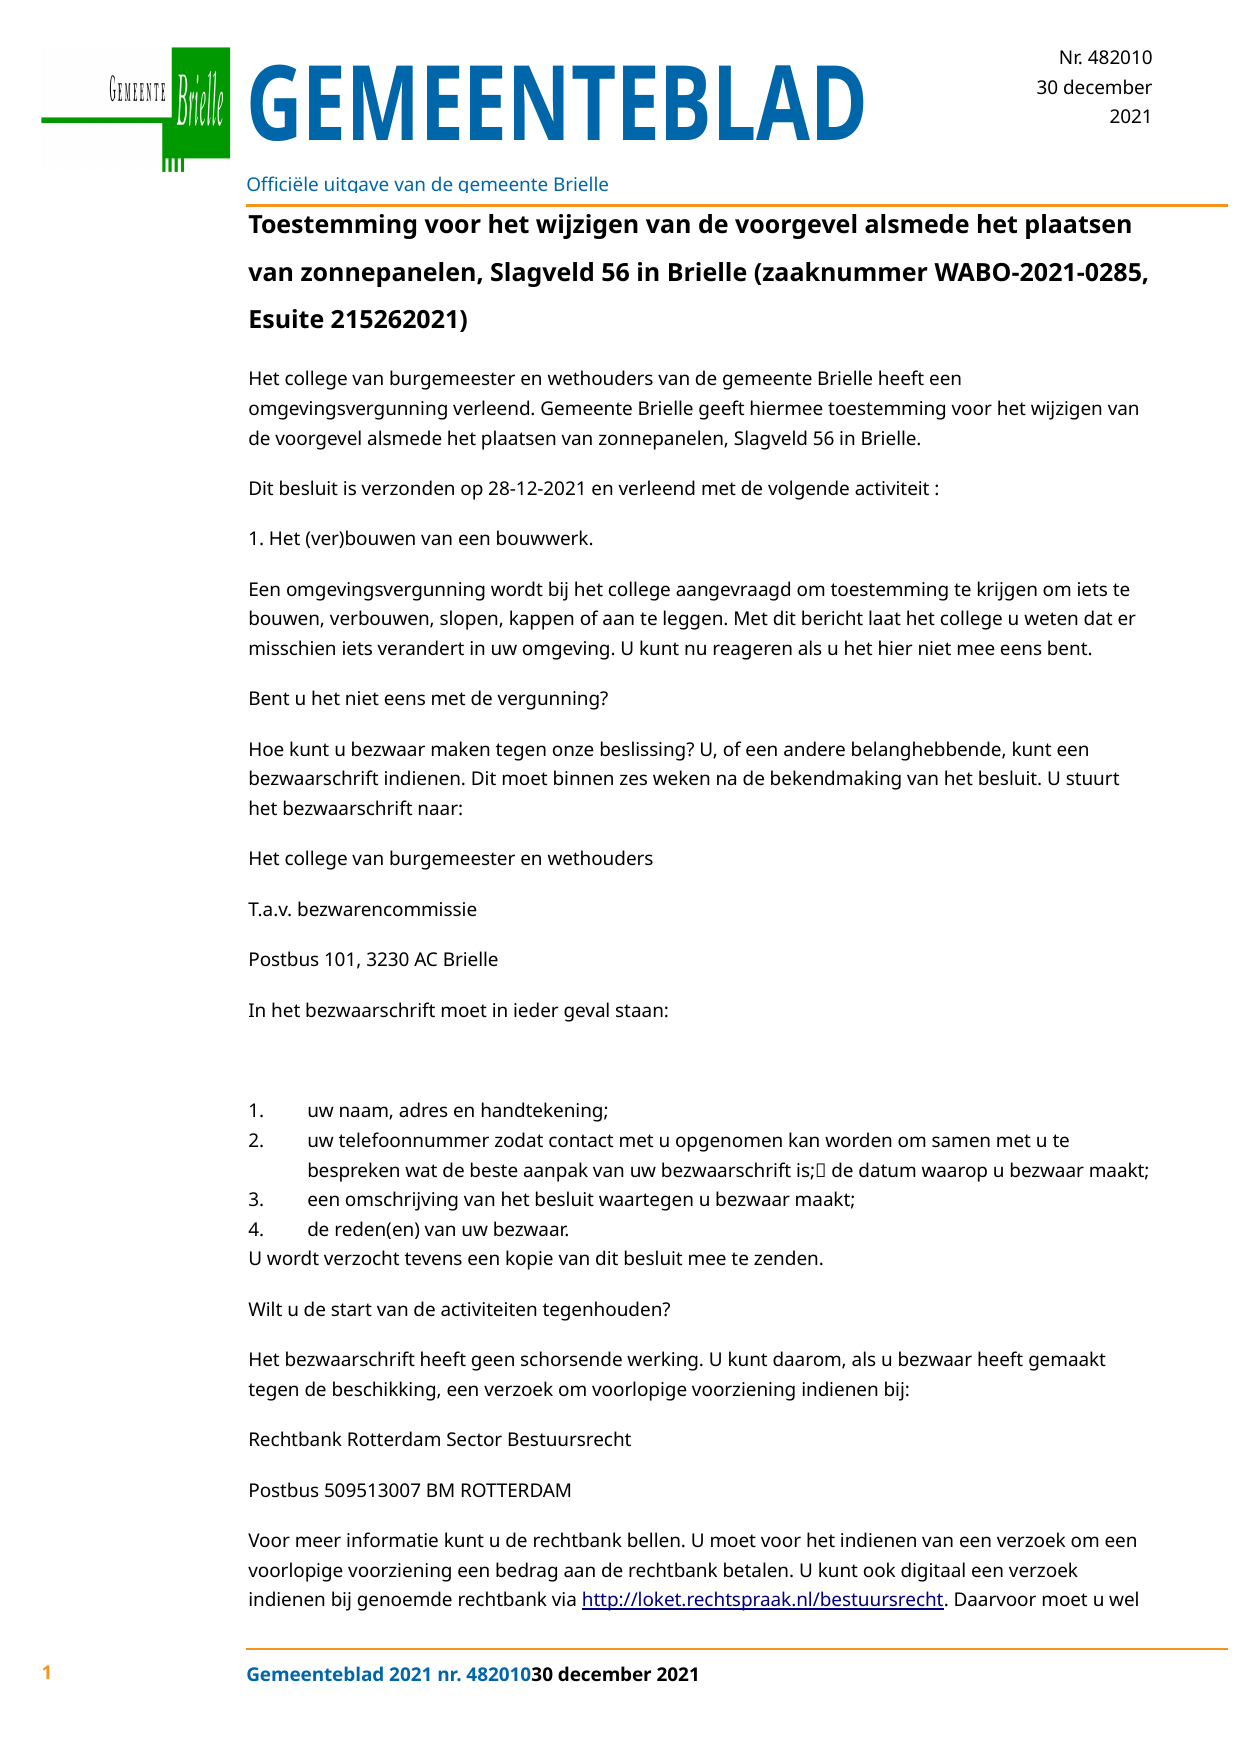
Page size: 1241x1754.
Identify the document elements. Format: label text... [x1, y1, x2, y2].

text Rechtbank Rotterdam Sector Bestuursrecht [248, 1426, 1152, 1452]
list een omschrijving van het besluit waartegen u bezwaar maakt; [248, 1186, 1152, 1212]
list uw telefoonnummer zodat contact met u opgenomen kan worden om samen met u te bespreken wat de beste aanpak van uw bezwaarschrift is; de datum waarop u bezwaar maakt; [248, 1127, 1152, 1182]
text Voor meer informatie kunt u de rechtbank bellen. U moet voor het indienen van een verzoek om een voorlopige voorziening een bedrag aan de rechtbank betalen. U kunt ook digitaal een verzoek indienen bij genoemde rechtbank via http://loket.rechtspraak.nl/bestuursrecht. Daarvoor moet u wel [248, 1527, 1152, 1612]
list uw naam, adres en handtekening; [248, 1098, 1152, 1123]
text Het college van burgemeester en wethouders [248, 846, 1152, 871]
text Postbus 509513007 BM ROTTERDAM [248, 1477, 1152, 1502]
text 1. Het (ver)bouwen van een bouwwerk. [248, 526, 1152, 551]
list de reden(en) van uw bezwaar. [248, 1216, 1152, 1242]
text Wilt u de start van de activiteiten tegenhouden? [248, 1296, 1152, 1322]
text Hoe kunt u bezwaar maken tegen onze beslissing? U, of een andere belanghebbende, kunt een bezwaarschrift indienen. Dit moet binnen zes weken na de bekendmaking van het besluit. U stuurt het bezwaarschrift naar: [248, 736, 1152, 821]
text U wordt verzocht tevens een kopie van dit besluit mee te zenden. [248, 1246, 1152, 1271]
text Het college van burgemeester en wethouders van de gemeente Brielle heeft een omgevingsvergunning verleend. Gemeente Brielle geeft hiermee toestemming voor het wijzigen van de voorgevel alsmede het plaatsen van zonnepanelen, Slagveld 56 in Brielle. [248, 366, 1152, 450]
text Een omgevingsvergunning wordt bij het college aangevraagd om toestemming te krijgen om iets te bouwen, verbouwen, slopen, kappen of aan te leggen. Met dit bericht laat het college u weten dat er misschien iets verandert in uw omgeving. U kunt nu reageren als u het hier niet mee eens bent. [248, 576, 1152, 661]
text Bent u het niet eens met de vergunning? [248, 686, 1152, 711]
text In het bezwaarschrift moet in ieder geval staan: [248, 997, 1152, 1022]
text Het bezwaarschrift heeft geen schorsende werking. U kunt daarom, als u bezwaar heeft gemaakt tegen de beschikking, een verzoek om voorlopige voorziening indienen bij: [248, 1346, 1152, 1402]
picture [41, 47, 231, 172]
text Toestemming voor het wijzigen van de voorgevel alsmede het plaatsen van zonnepanelen, Slagveld 56 in Brielle (zaaknummer WABO-2021-0285, Esuite 215262021) [248, 207, 1152, 336]
text T.a.v. bezwarencommissie [248, 896, 1152, 922]
text Dit besluit is verzonden op 28-12-2021 en verleend met de volgende activiteit : [248, 475, 1152, 501]
text Postbus 101, 3230 AC Brielle [248, 946, 1152, 972]
